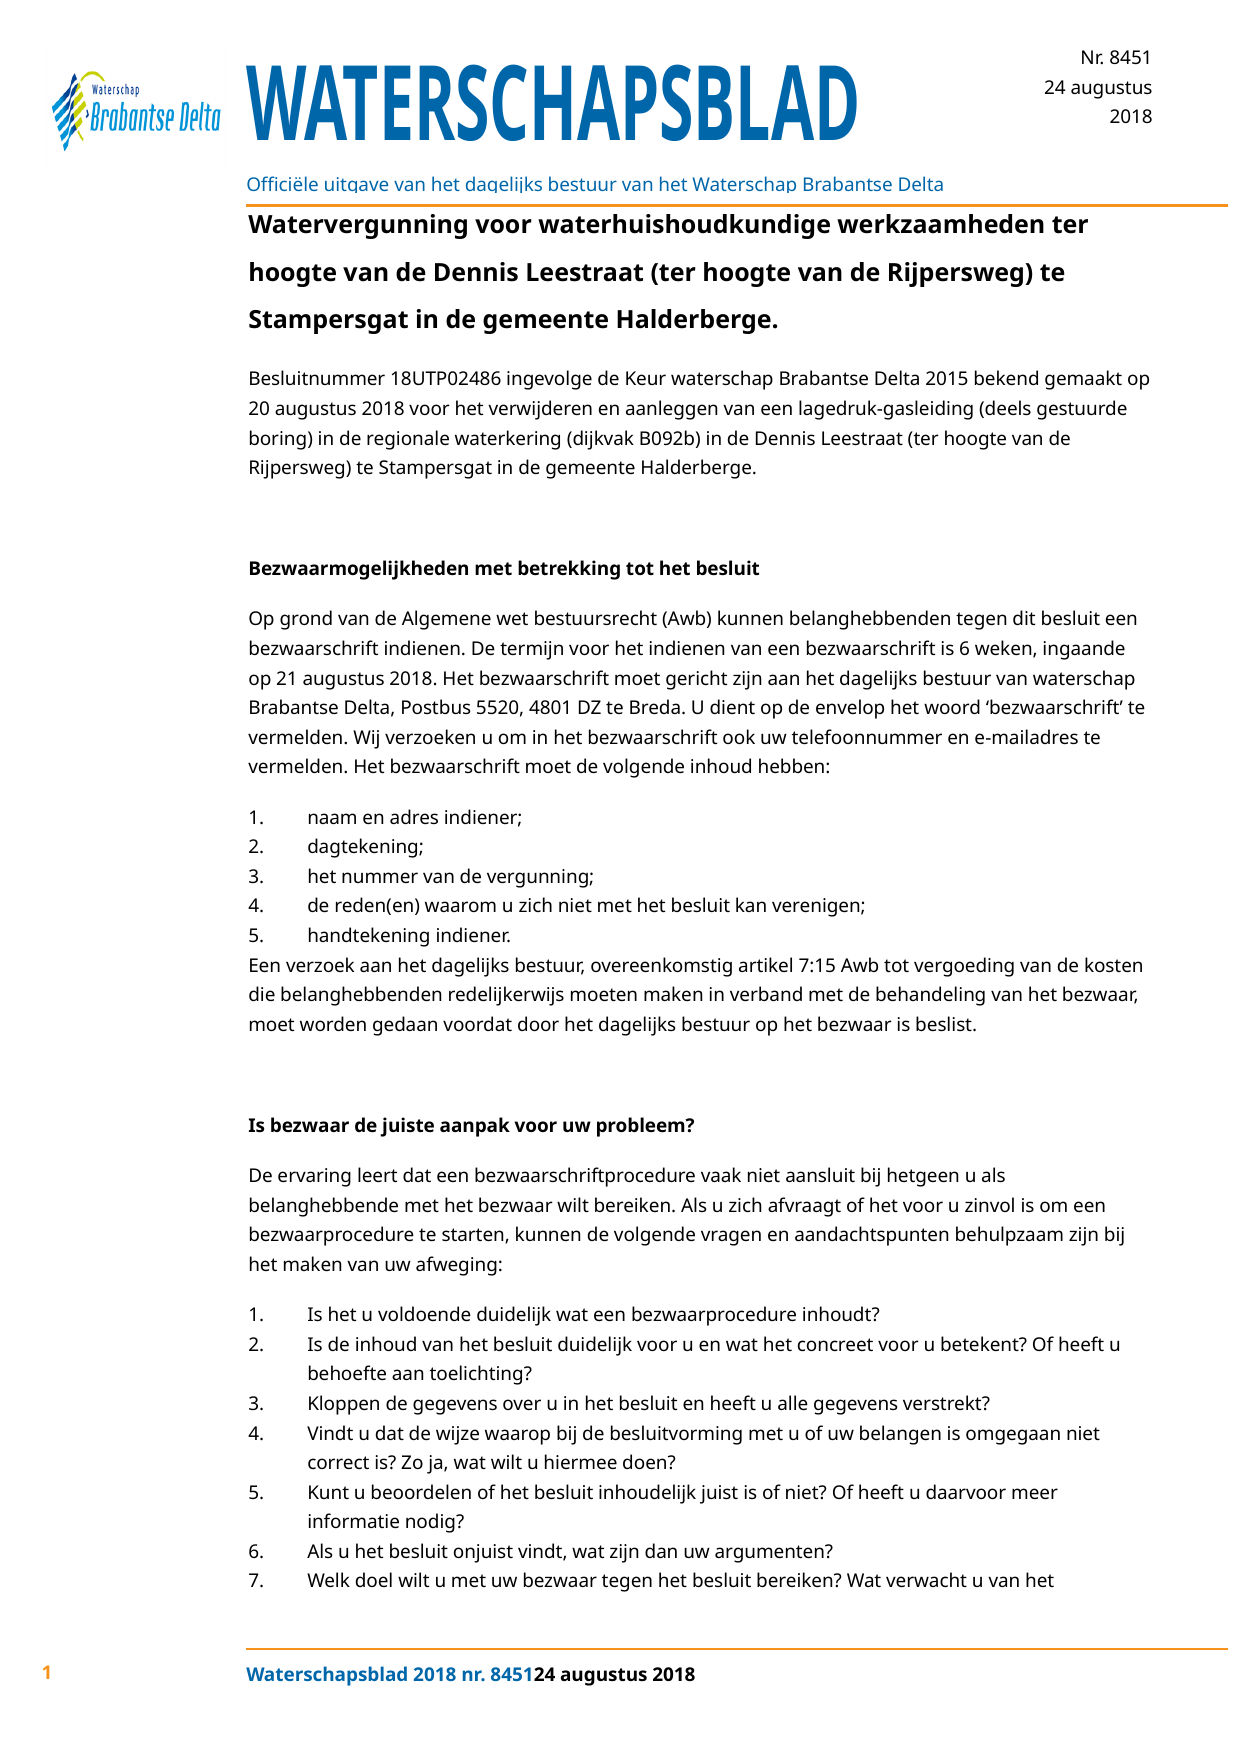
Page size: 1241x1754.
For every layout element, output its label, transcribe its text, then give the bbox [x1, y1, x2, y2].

list Welk doel wilt u met uw bezwaar tegen het besluit bereiken? Wat verwacht u van het [248, 1568, 1152, 1593]
list Als u het besluit onjuist vindt, wat zijn dan uw argumenten? [248, 1538, 1152, 1564]
list Kloppen de gegevens over u in het besluit en heeft u alle gegevens verstrekt? [248, 1390, 1152, 1416]
text Watervergunning voor waterhuishoudkundige werkzaamheden ter hoogte van de Dennis Leestraat (ter hoogte van de Rijpersweg) te Stampersgat in de gemeente Halderberge. [248, 207, 1152, 336]
list de reden(en) waarom u zich niet met het besluit kan verenigen; [248, 893, 1152, 918]
picture [41, 47, 231, 172]
list Kunt u beoordelen of het besluit inhoudelijk juist is of niet? Of heeft u daarvoor meer informatie nodig? [248, 1479, 1152, 1534]
text Bezwaarmogelijkheden met betrekking tot het besluit [248, 555, 1152, 581]
text De ervaring leert dat een bezwaarschriftprocedure vaak niet aansluit bij hetgeen u als belanghebbende met het bezwaar wilt bereiken. Als u zich afvraagt of het voor u zinvol is om een bezwaarprocedure te starten, kunnen de volgende vragen en aandachtspunten behulpzaam zijn bij het maken van uw afweging: [248, 1162, 1152, 1277]
text Besluitnummer 18UTP02486 ingevolge de Keur waterschap Brabantse Delta 2015 bekend gemaakt op 20 augustus 2018 voor het verwijderen en aanleggen van een lagedruk-gasleiding (deels gestuurde boring) in de regionale waterkering (dijkvak B092b) in de Dennis Leestraat (ter hoogte van de Rijpersweg) te Stampersgat in de gemeente Halderberge. [248, 366, 1152, 480]
list Is het u voldoende duidelijk wat een bezwaarprocedure inhoudt? [248, 1301, 1152, 1327]
list naam en adres indiener; [248, 804, 1152, 829]
list dagtekening; [248, 833, 1152, 859]
list Is de inhoud van het besluit duidelijk voor u en wat het concreet voor u betekent? Of heeft u behoefte aan toelichting? [248, 1331, 1152, 1386]
text Een verzoek aan het dagelijks bestuur, overeenkomstig artikel 7:15 Awb tot vergoeding van de kosten die belanghebbenden redelijkerwijs moeten maken in verband met de behandeling van het bezwaar, moet worden gedaan voordat door het dagelijks bestuur op het bezwaar is beslist. [248, 952, 1152, 1037]
list het nummer van de vergunning; [248, 863, 1152, 889]
text Is bezwaar de juiste aanpak voor uw probleem? [248, 1112, 1152, 1137]
list Vindt u dat de wijze waarop bij de besluitvorming met u of uw belangen is omgegaan niet correct is? Zo ja, wat wilt u hiermee doen? [248, 1420, 1152, 1475]
text Op grond van de Algemene wet bestuursrecht (Awb) kunnen belanghebbenden tegen dit besluit een bezwaarschrift indienen. De termijn voor het indienen van een bezwaarschrift is 6 weken, ingaande op 21 augustus 2018. Het bezwaarschrift moet gericht zijn aan het dagelijks bestuur van waterschap Brabantse Delta, Postbus 5520, 4801 DZ te Breda. U dient op de envelop het woord ‘bezwaarschrift’ te vermelden. Wij verzoeken u om in het bezwaarschrift ook uw telefoonnummer en e‑mailadres te vermelden. Het bezwaarschrift moet de volgende inhoud hebben: [248, 606, 1152, 779]
list handtekening indiener. [248, 922, 1152, 948]
